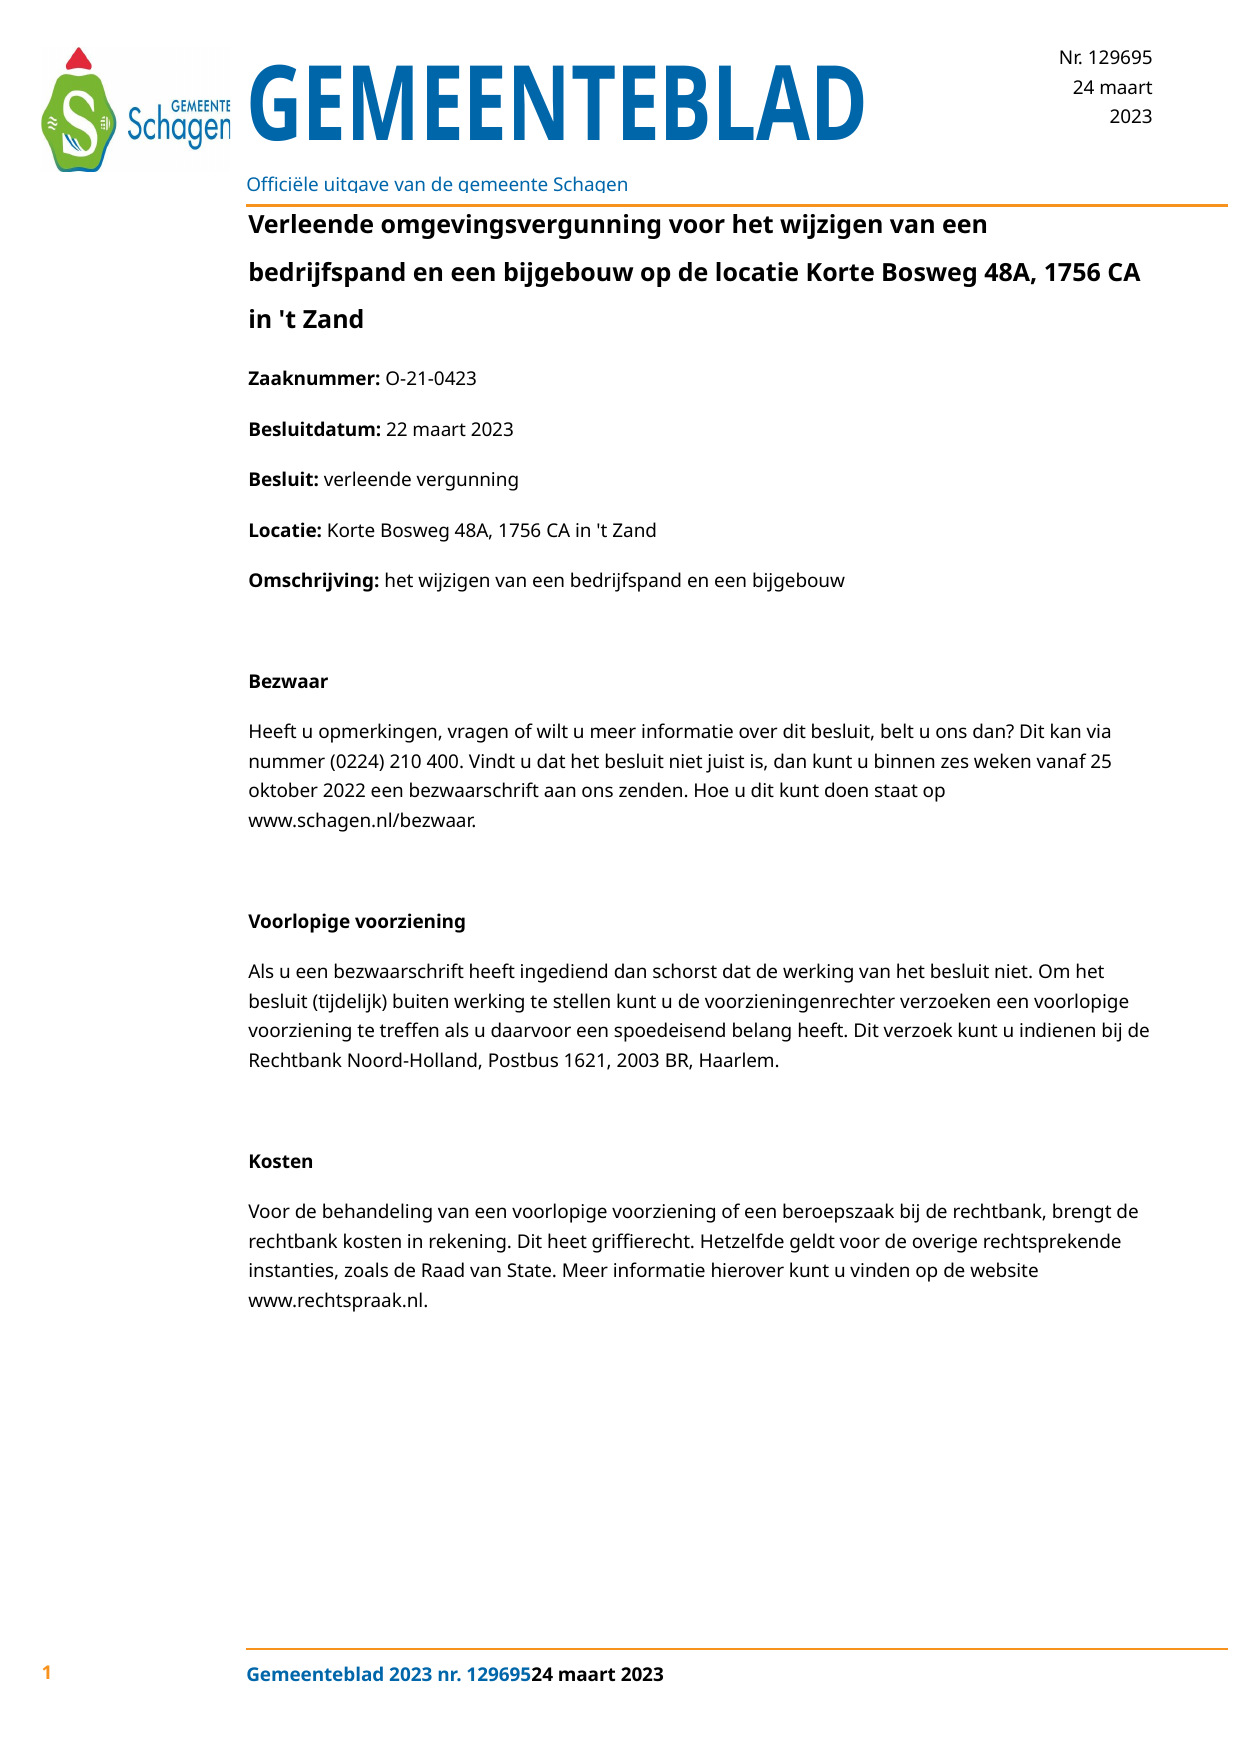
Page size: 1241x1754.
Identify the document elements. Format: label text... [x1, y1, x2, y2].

text Locatie: Korte Bosweg 48A, 1756 CA in 't Zand [248, 517, 1152, 542]
text Omschrijving: het wijzigen van een bedrijfspand en een bijgebouw [248, 567, 1152, 593]
text Als u een bezwaarschrift heeft ingediend dan schorst dat de werking van het besluit niet. Om het besluit (tijdelijk) buiten werking te stellen kunt u de voorzieningenrechter verzoeken een voorlopige voorziening te treffen als u daarvoor een spoedeisend belang heeft. Dit verzoek kunt u indienen bij de Rechtbank Noord-Holland, Postbus 1621, 2003 BR, Haarlem. [248, 958, 1152, 1073]
text Bezwaar [248, 668, 1152, 694]
text Besluitdatum: 22 maart 2023 [248, 416, 1152, 442]
text Besluit: verleende vergunning [248, 466, 1152, 492]
text Heeft u opmerkingen, vragen of wilt u meer informatie over dit besluit, belt u ons dan? Dit kan via nummer (0224) 210 400. Vindt u dat het besluit niet juist is, dan kunt u binnen zes weken vanaf 25 oktober 2022 een bezwaarschrift aan ons zenden. Hoe u dit kunt doen staat op www.schagen.nl/bezwaar. [248, 718, 1152, 833]
text Voorlopige voorziening [248, 908, 1152, 934]
text Zaaknummer: O-21-0423 [248, 366, 1152, 391]
text Verleende omgevingsvergunning voor het wijzigen van een bedrijfspand en een bijgebouw op de locatie Korte Bosweg 48A, 1756 CA in 't Zand [248, 207, 1152, 336]
picture [41, 47, 231, 172]
text Kosten [248, 1148, 1152, 1174]
text Voor de behandeling van een voorlopige voorziening of een beroepszaak bij de rechtbank, brengt de rechtbank kosten in rekening. Dit heet griffierecht. Hetzelfde geldt voor de overige rechtsprekende instanties, zoals de Raad van State. Meer informatie hierover kunt u vinden op de website www.rechtspraak.nl. [248, 1198, 1152, 1313]
